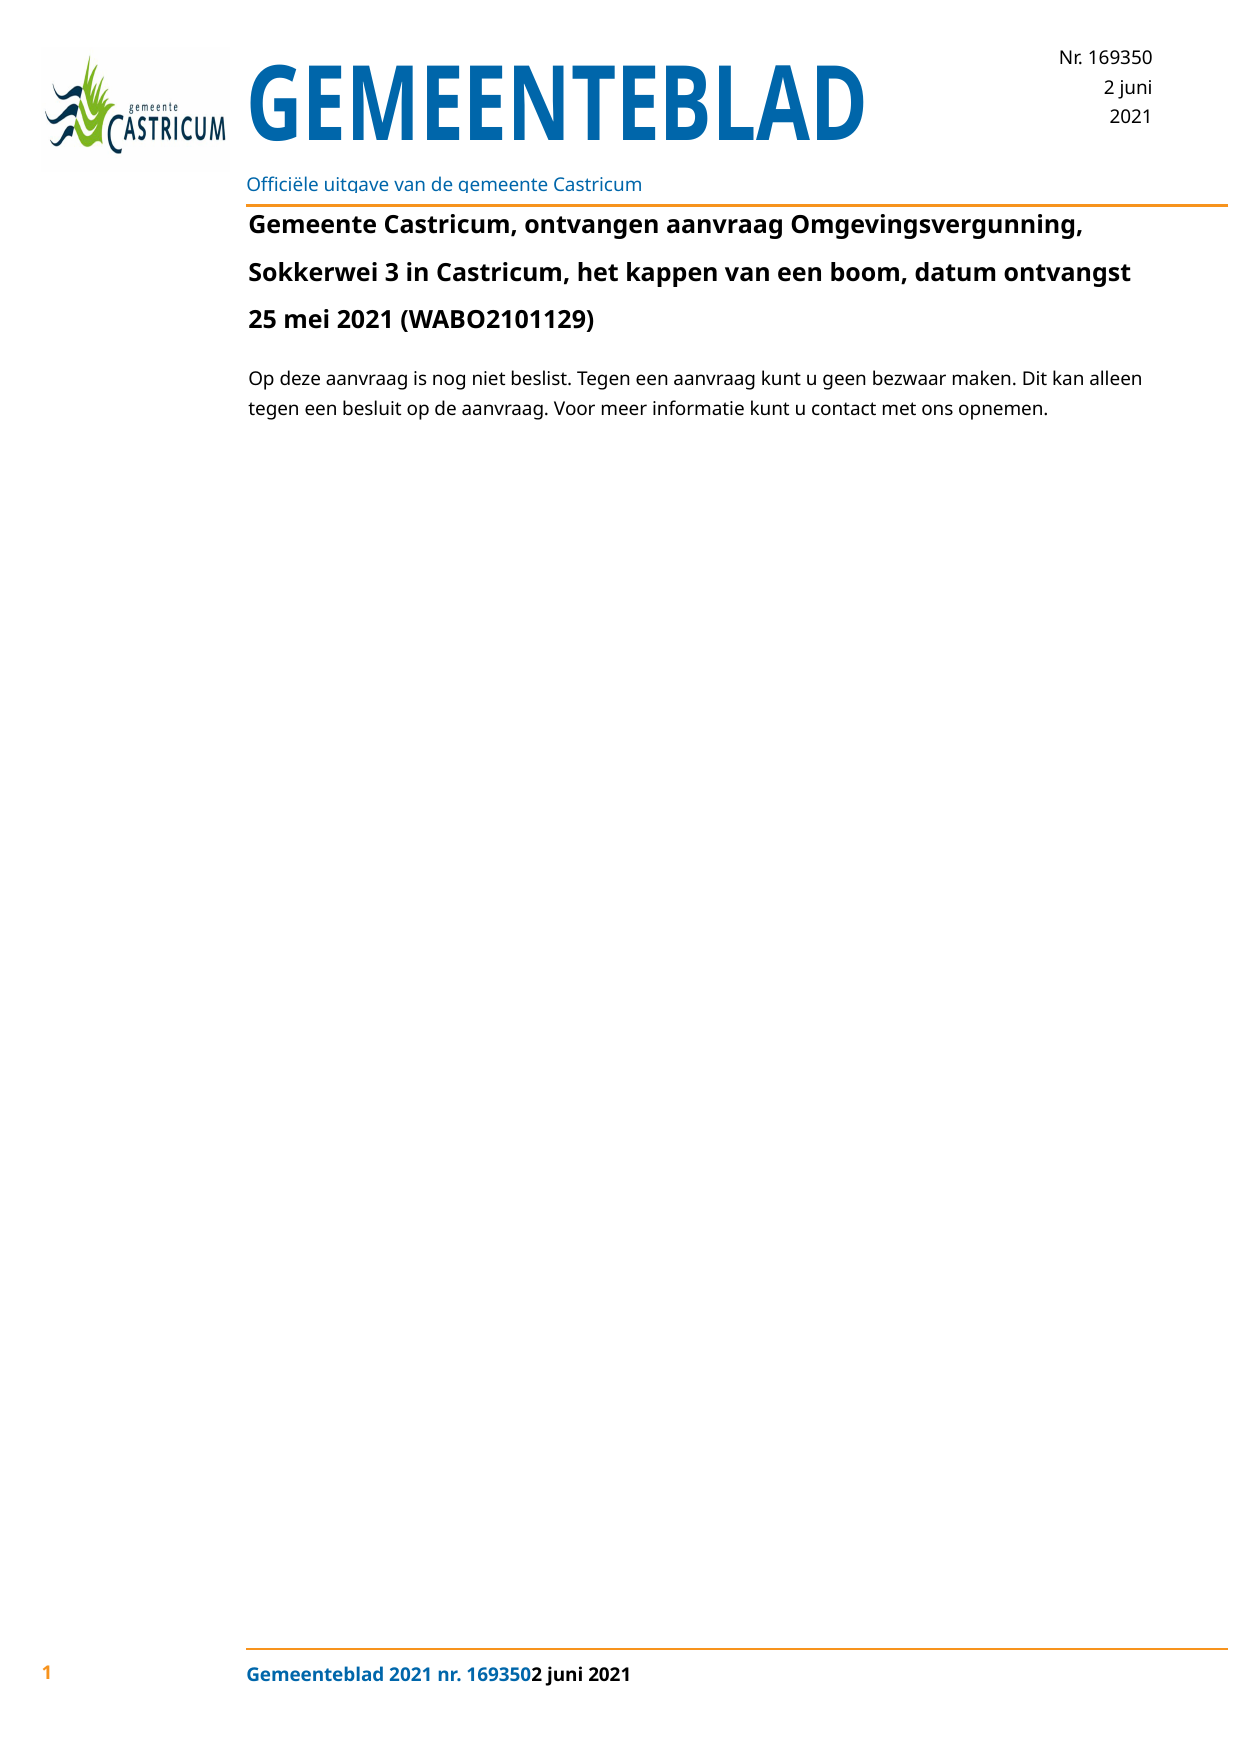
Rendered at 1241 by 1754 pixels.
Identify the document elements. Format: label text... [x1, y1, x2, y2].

picture [41, 47, 231, 172]
text Op deze aanvraag is nog niet beslist. Tegen een aanvraag kunt u geen bezwaar maken. Dit kan alleen tegen een besluit op de aanvraag. Voor meer informatie kunt u contact met ons opnemen. [248, 366, 1152, 421]
text Gemeente Castricum, ontvangen aanvraag Omgevingsvergunning, Sokkerwei 3 in Castricum, het kappen van een boom, datum ontvangst 25 mei 2021 (WABO2101129) [248, 207, 1152, 336]
